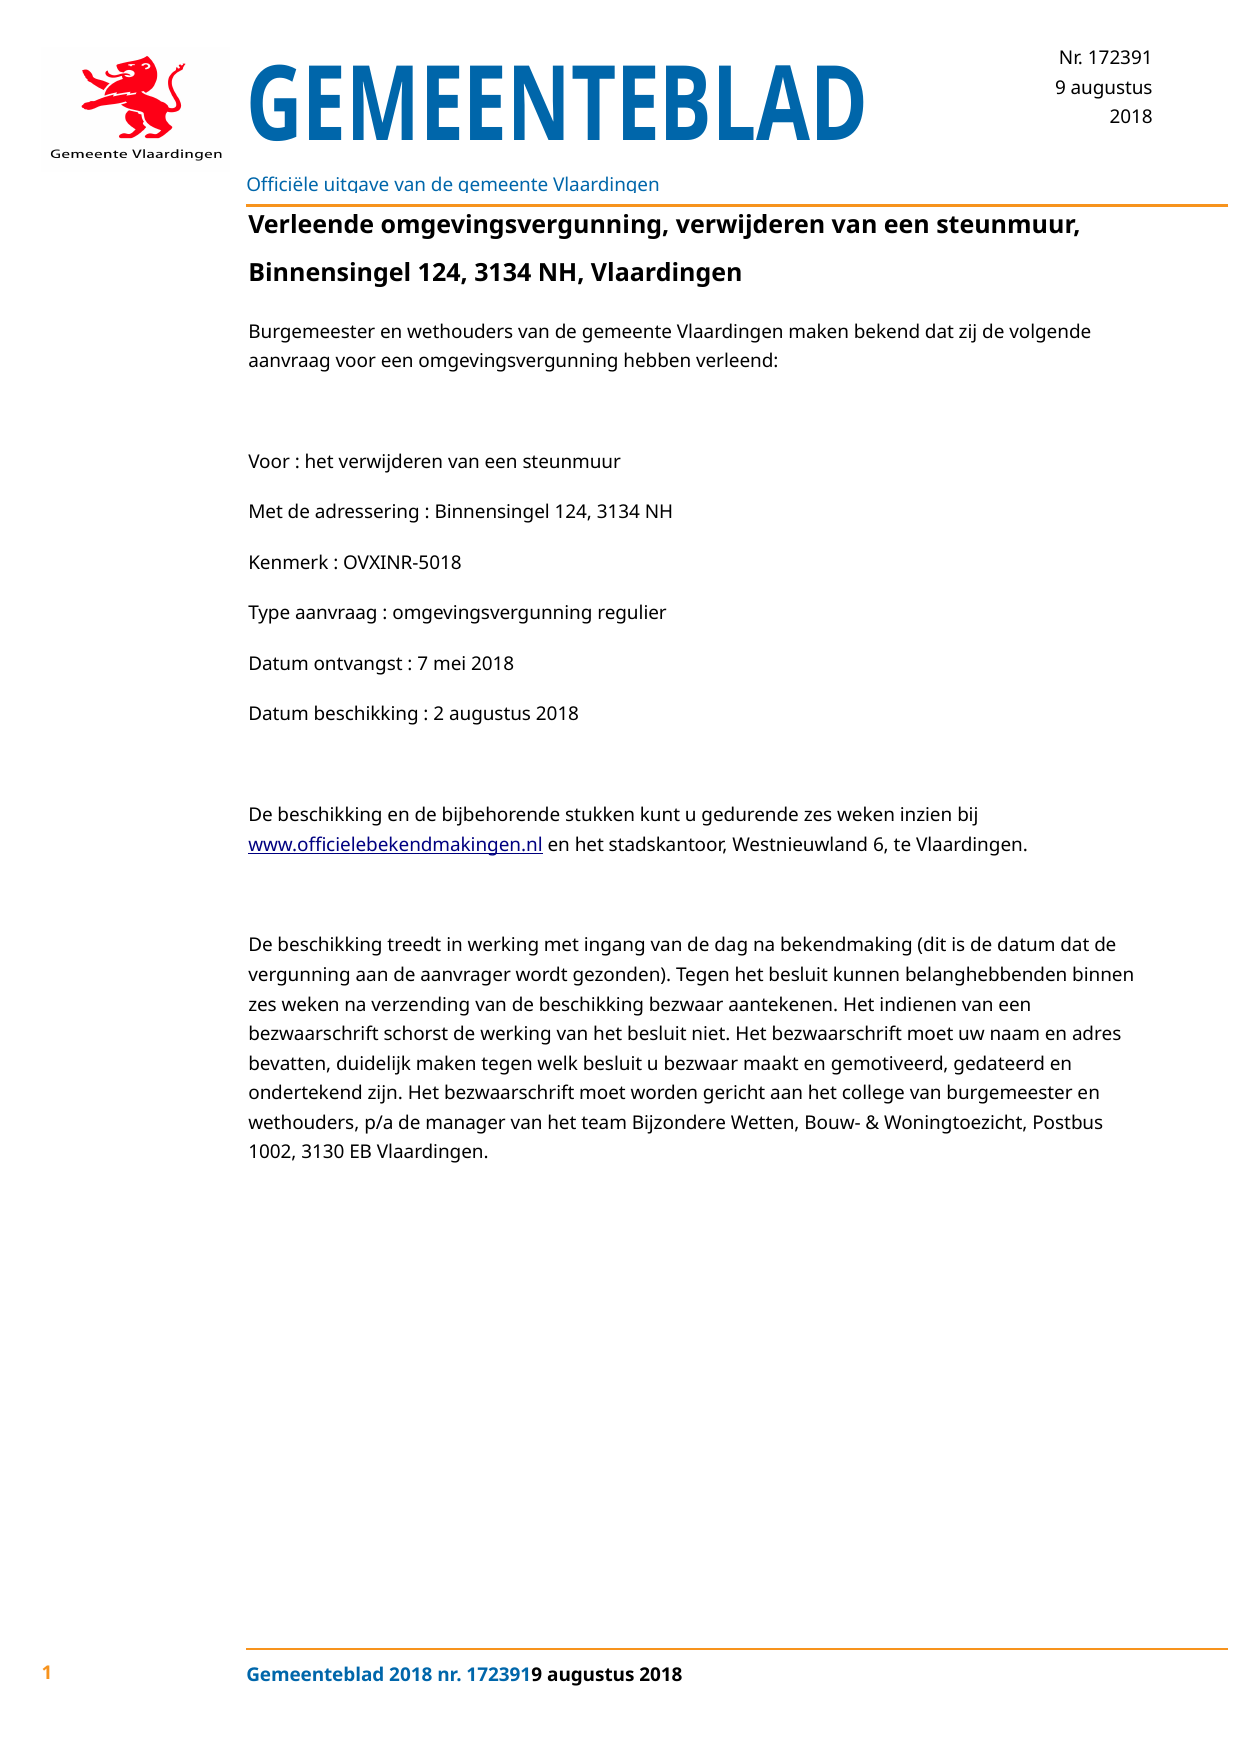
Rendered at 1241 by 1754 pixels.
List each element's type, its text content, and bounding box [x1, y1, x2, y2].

text Datum beschikking : 2 augustus 2018 [248, 700, 1152, 726]
text Datum ontvangst : 7 mei 2018 [248, 650, 1152, 676]
text Burgemeester en wethouders van de gemeente Vlaardingen maken bekend dat zij de volgende aanvraag voor een omgevingsvergunning hebben verleend: [248, 318, 1152, 373]
text Verleende omgevingsvergunning, verwijderen van een steunmuur, Binnensingel 124, 3134 NH, Vlaardingen [248, 207, 1152, 288]
text Met de adressering : Binnensingel 124, 3134 NH [248, 499, 1152, 524]
text Voor : het verwijderen van een steunmuur [248, 448, 1152, 474]
text De beschikking en de bijbehorende stukken kunt u gedurende zes weken inzien bij www.officielebekendmakingen.nl en het stadskantoor, Westnieuwland 6, te Vlaardingen. [248, 801, 1152, 857]
text Type aanvraag : omgevingsvergunning regulier [248, 599, 1152, 625]
text De beschikking treedt in werking met ingang van de dag na bekendmaking (dit is de datum dat de vergunning aan de aanvrager wordt gezonden). Tegen het besluit kunnen belanghebbenden binnen zes weken na verzending van de beschikking bezwaar aantekenen. Het indienen van een bezwaarschrift schorst de werking van het besluit niet. Het bezwaarschrift moet uw naam en adres bevatten, duidelijk maken tegen welk besluit u bezwaar maakt en gemotiveerd, gedateerd en ondertekend zijn. Het bezwaarschrift moet worden gericht aan het college van burgemeester en wethouders, p/a de manager van het team Bijzondere Wetten, Bouw- & Woningtoezicht, Postbus 1002, 3130 EB Vlaardingen. [248, 932, 1152, 1164]
text Kenmerk : OVXINR-5018 [248, 549, 1152, 575]
picture [41, 47, 231, 172]
